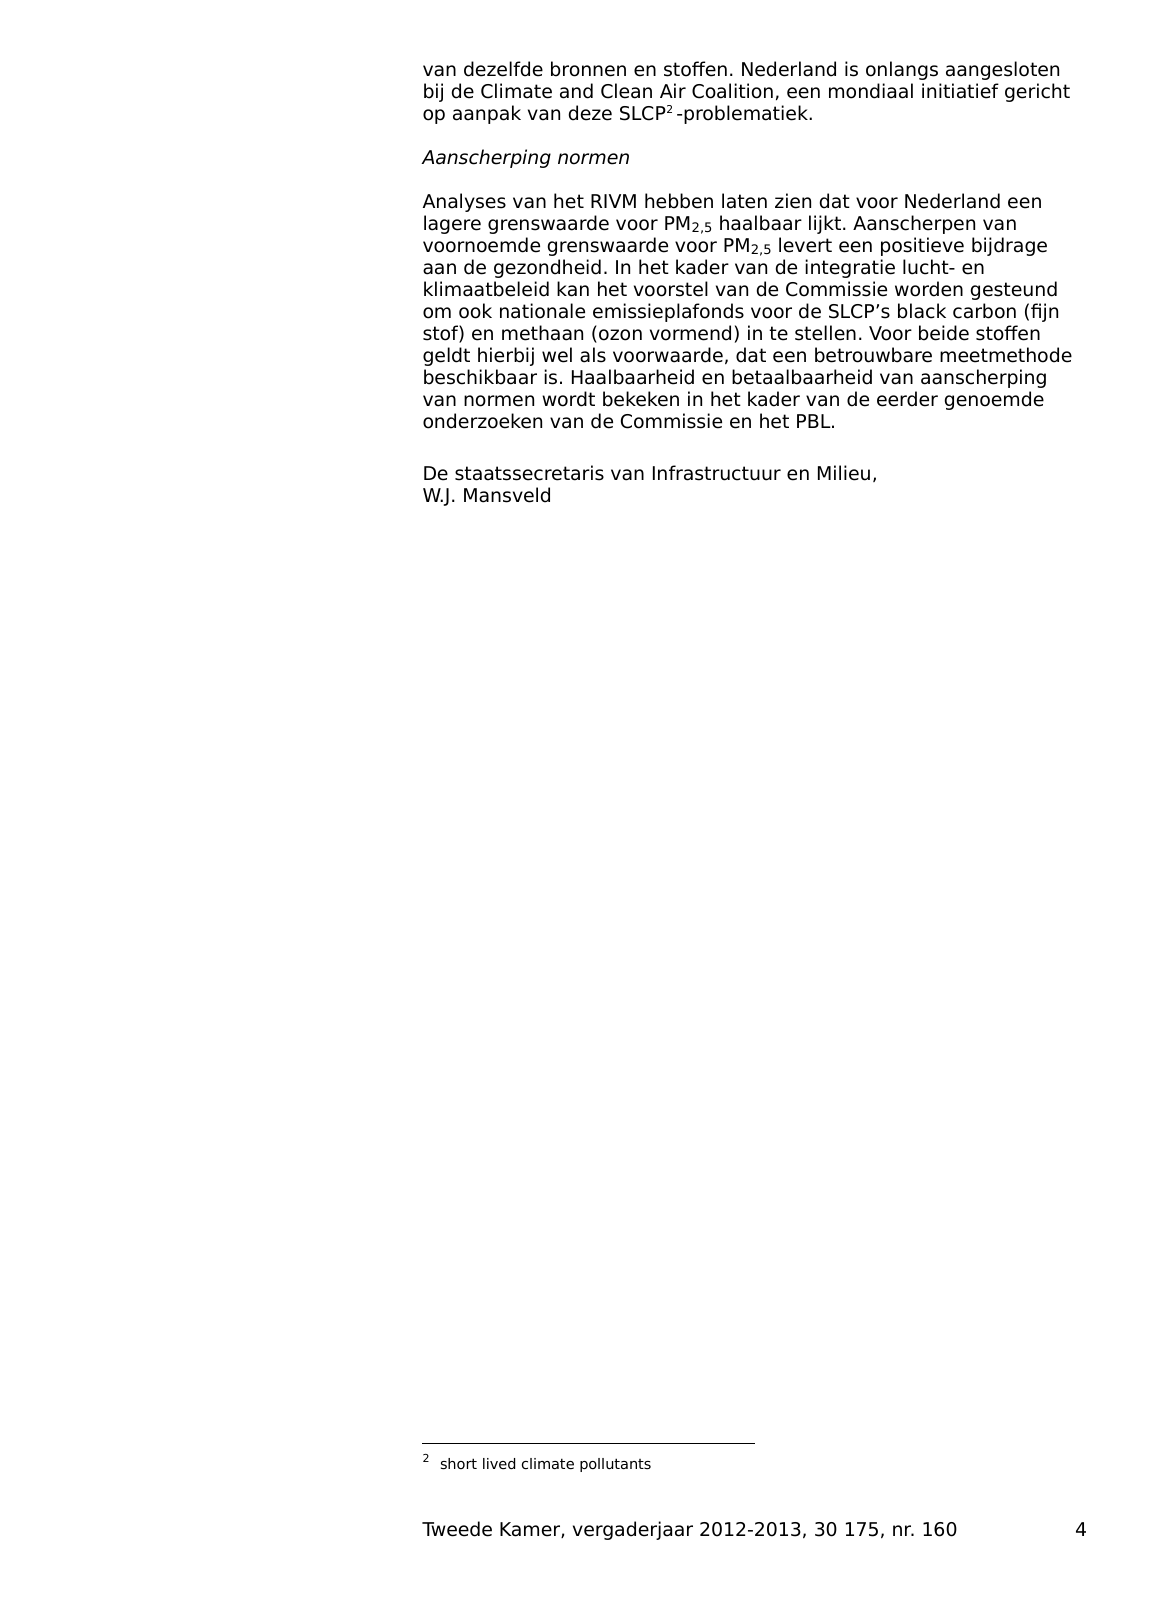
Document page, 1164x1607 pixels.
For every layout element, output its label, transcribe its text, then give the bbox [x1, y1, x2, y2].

text van dezelfde bronnen en stoffen. Nederland is onlangs aangesloten bij de Climate and Clean Air Coalition, een mondiaal initiatief gericht op aanpak van deze SLCP-problematiek. [422, 59, 1087, 125]
subtitle Aanscherping normen [422, 147, 1087, 169]
text De staatssecretaris van Infrastructuur en Milieu, W.J. Mansveld [422, 463, 1087, 507]
text Analyses van het RIVM hebben laten zien dat voor Nederland een lagere grenswaarde voor PM2,5 haalbaar lijkt. Aanscherpen van voornoemde grenswaarde voor PM2,5 levert een positieve bijdrage aan de gezondheid. In het kader van de integratie lucht- en klimaatbeleid kan het voorstel van de Commissie worden gesteund om ook nationale emissieplafonds voor de SLCP’s black carbon (fijn stof) en methaan (ozon vormend) in te stellen. Voor beide stoffen geldt hierbij wel als voorwaarde, dat een betrouwbare meetmethode beschikbaar is. Haalbaarheid en betaalbaarheid van aanscherping van normen wordt bekeken in het kader van de eerder genoemde onderzoeken van de Commissie en het PBL. [422, 191, 1087, 433]
text short lived climate pollutants [422, 1452, 1087, 1474]
